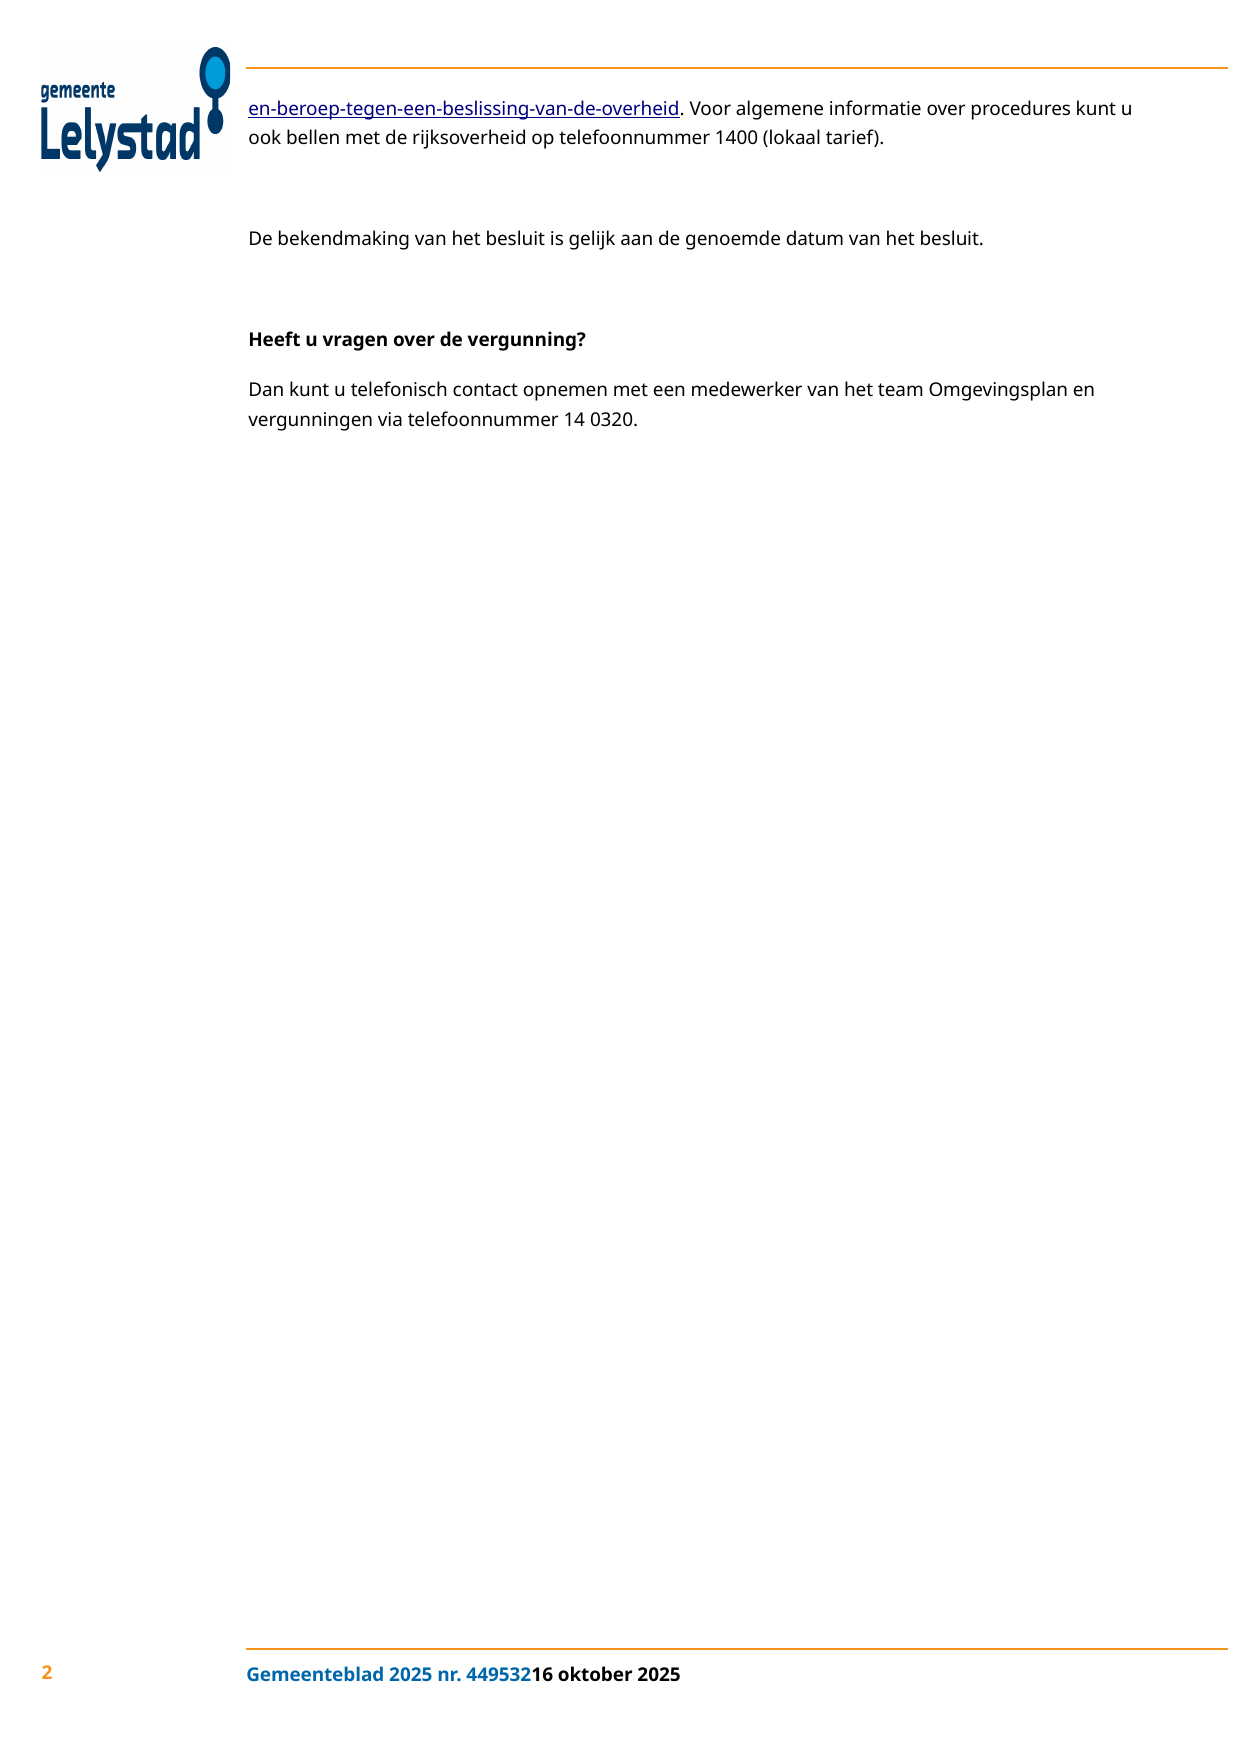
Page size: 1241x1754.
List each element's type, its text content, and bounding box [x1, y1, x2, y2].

text Dan kunt u telefonisch contact opnemen met een medewerker van het team Omgevingsplan en vergunningen via telefoonnummer 14 0320. [248, 376, 1152, 432]
text Heeft u vragen over de vergunning? [248, 326, 1152, 352]
picture [41, 47, 231, 172]
text en-beroep-tegen-een-beslissing-van-de-overheid. Voor algemene informatie over procedures kunt u ook bellen met de rijksoverheid op telefoonnummer 1400 (lokaal tarief). [248, 95, 1152, 150]
text De bekendmaking van het besluit is gelijk aan de genoemde datum van het besluit. [248, 225, 1152, 251]
